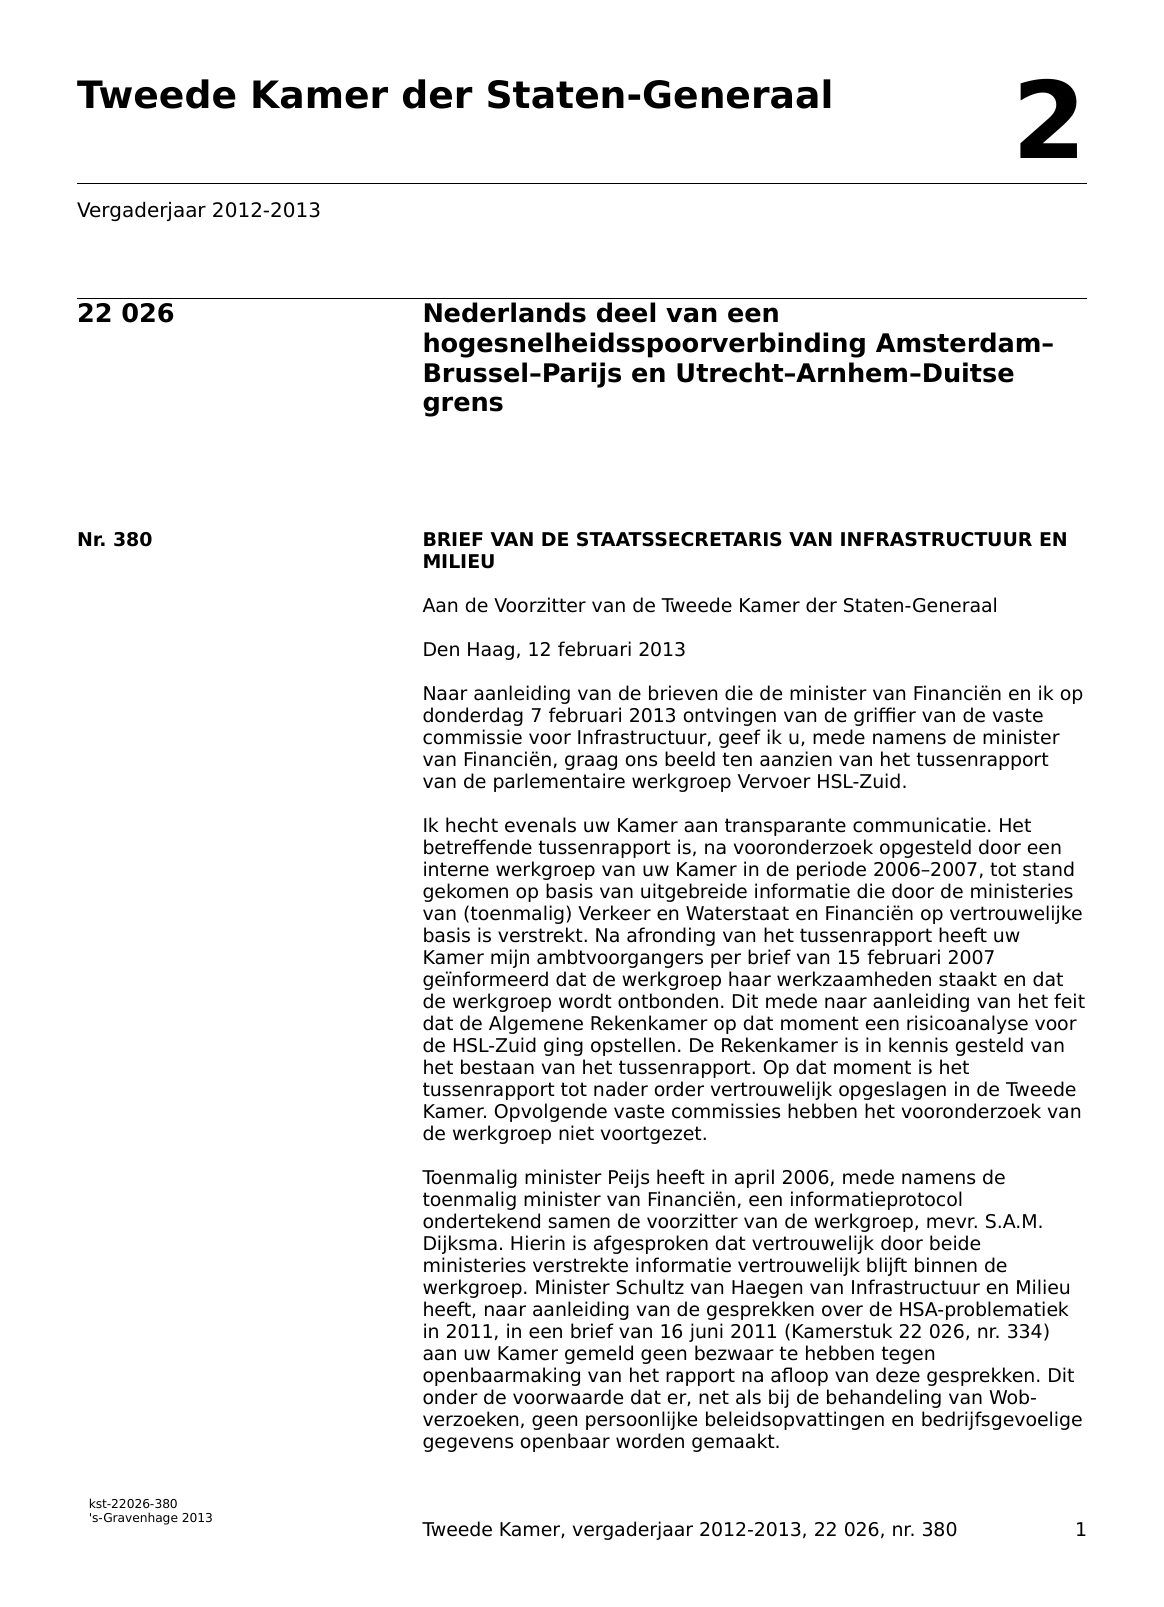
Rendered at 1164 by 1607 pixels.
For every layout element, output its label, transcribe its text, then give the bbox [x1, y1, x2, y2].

subtitle 22 026 Nederlands deel van een hogesnelheidsspoorverbinding Amsterdam–Brussel–Parijs en Utrecht–Arnhem–Duitse grens [77, 299, 1087, 418]
text Ik hecht evenals uw Kamer aan transparante communicatie. Het betreffende tussenrapport is, na vooronderzoek opgesteld door een interne werkgroep van uw Kamer in de periode 2006–2007, tot stand gekomen op basis van uitgebreide informatie die door de ministeries van (toenmalig) Verkeer en Waterstaat en Financiën op vertrouwelijke basis is verstrekt. Na afronding van het tussenrapport heeft uw Kamer mijn ambtvoorgangers per brief van 15 februari 2007 geïnformeerd dat de werkgroep haar werkzaamheden staakt en dat de werkgroep wordt ontbonden. Dit mede naar aanleiding van het feit dat de Algemene Rekenkamer op dat moment een risicoanalyse voor de HSL-Zuid ging opstellen. De Rekenkamer is in kennis gesteld van het bestaan van het tussenrapport. Op dat moment is het tussenrapport tot nader order vertrouwelijk opgeslagen in de Tweede Kamer. Opvolgende vaste commissies hebben het vooronderzoek van de werkgroep niet voortgezet. [422, 815, 1087, 1145]
subtitle Nr. 380 BRIEF VAN DE STAATSSECRETARIS VAN INFRASTRUCTUUR EN MILIEU [77, 529, 1087, 573]
text Den Haag, 12 februari 2013 [422, 639, 1087, 661]
table_header Tweede Kamer der Staten-Generaal [77, 59, 886, 183]
table_cell Vergaderjaar 2012-2013 [77, 184, 1087, 298]
text 's-Gravenhage 2013 [88, 1511, 323, 1525]
text Aan de Voorzitter van de Tweede Kamer der Staten-Generaal [422, 595, 1087, 617]
text Toenmalig minister Peijs heeft in april 2006, mede namens de toenmalig minister van Financiën, een informatieprotocol ondertekend samen de voorzitter van de werkgroep, mevr. S.A.M. Dijksma. Hierin is afgesproken dat vertrouwelijk door beide ministeries verstrekte informatie vertrouwelijk blijft binnen de werkgroep. Minister Schultz van Haegen van Infrastructuur en Milieu heeft, naar aanleiding van de gesprekken over de HSA-problematiek in 2011, in een brief van 16 juni 2011 (Kamerstuk 22 026, nr. 334) aan uw Kamer gemeld geen bezwaar te hebben tegen openbaarmaking van het rapport na afloop van deze gesprekken. Dit onder de voorwaarde dat er, net als bij de behandeling van Wob-verzoeken, geen persoonlijke beleidsopvattingen en bedrijfsgevoelige gegevens openbaar worden gemaakt. [422, 1167, 1087, 1453]
table_header 2 [886, 59, 1087, 183]
text Naar aanleiding van de brieven die de minister van Financiën en ik op donderdag 7 februari 2013 ontvingen van de griffier van de vaste commissie voor Infrastructuur, geef ik u, mede namens de minister van Financiën, graag ons beeld ten aanzien van het tussenrapport van de parlementaire werkgroep Vervoer HSL-Zuid. [422, 683, 1087, 793]
text kst-22026-380 [88, 1497, 323, 1511]
